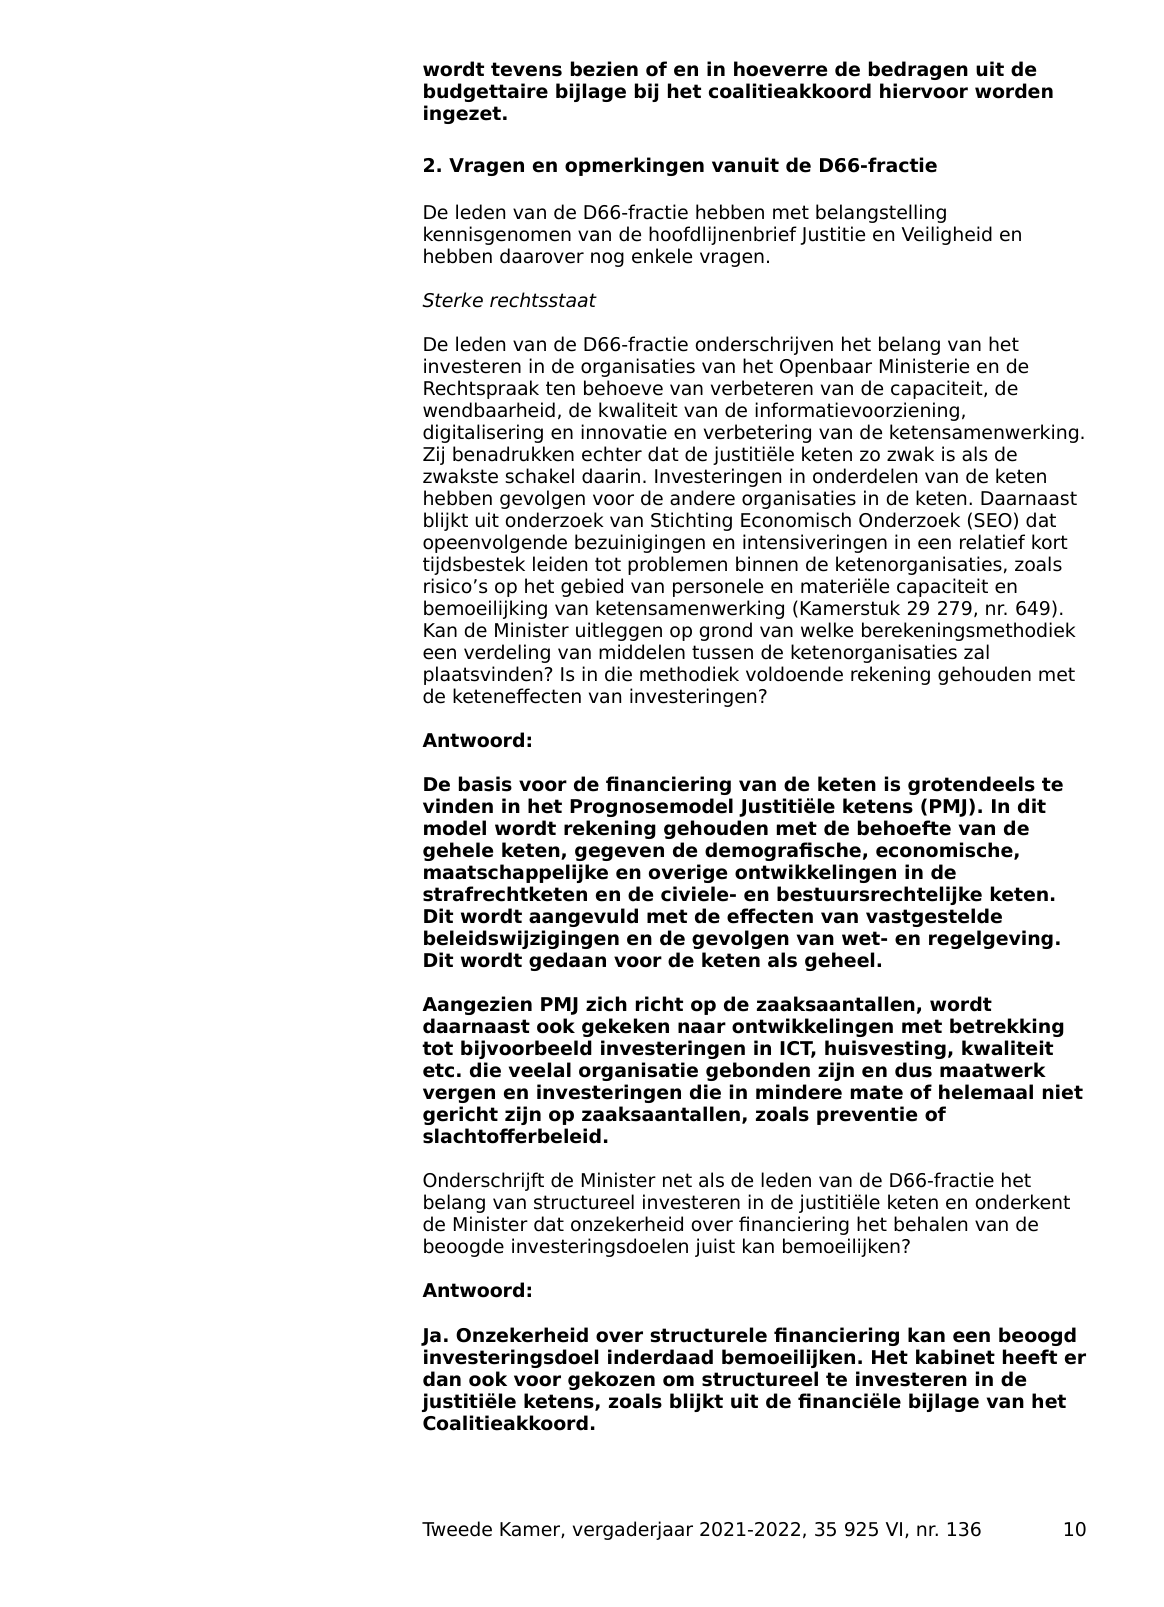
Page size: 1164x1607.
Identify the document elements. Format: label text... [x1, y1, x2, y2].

text Aangezien PMJ zich richt op de zaaksaantallen, wordt daarnaast ook gekeken naar ontwikkelingen met betrekking tot bijvoorbeeld investeringen in ICT, huisvesting, kwaliteit etc. die veelal organisatie gebonden zijn en dus maatwerk vergen en investeringen die in mindere mate of helemaal niet gericht zijn op zaaksaantallen, zoals preventie of slachtofferbeleid. [422, 994, 1087, 1148]
text Ja. Onzekerheid over structurele financiering kan een beoogd investeringsdoel inderdaad bemoeilijken. Het kabinet heeft er dan ook voor gekozen om structureel te investeren in de justitiële ketens, zoals blijkt uit de financiële bijlage van het Coalitieakkoord. [422, 1324, 1087, 1434]
text Onderschrijft de Minister net als de leden van de D66-fractie het belang van structureel investeren in de justitiële keten en onderkent de Minister dat onzekerheid over financiering het behalen van de beoogde investeringsdoelen juist kan bemoeilijken? [422, 1170, 1087, 1258]
subtitle Sterke rechtsstaat [422, 290, 1087, 312]
text De leden van de D66-fractie hebben met belangstelling kennisgenomen van de hoofdlijnenbrief Justitie en Veiligheid en hebben daarover nog enkele vragen. [422, 202, 1087, 268]
subtitle 2. Vragen en opmerkingen vanuit de D66-fractie [422, 155, 1087, 177]
text De basis voor de financiering van de keten is grotendeels te vinden in het Prognosemodel Justitiële ketens (PMJ). In dit model wordt rekening gehouden met de behoefte van de gehele keten, gegeven de demografische, economische, maatschappelijke en overige ontwikkelingen in de strafrechtketen en de civiele- en bestuursrechtelijke keten. Dit wordt aangevuld met de effecten van vastgestelde beleidswijzigingen en de gevolgen van wet- en regelgeving. Dit wordt gedaan voor de keten als geheel. [422, 774, 1087, 972]
text De leden van de D66-fractie onderschrijven het belang van het investeren in de organisaties van het Openbaar Ministerie en de Rechtspraak ten behoeve van verbeteren van de capaciteit, de wendbaarheid, de kwaliteit van de informatievoorziening, digitalisering en innovatie en verbetering van de ketensamenwerking. Zij benadrukken echter dat de justitiële keten zo zwak is als de zwakste schakel daarin. Investeringen in onderdelen van de keten hebben gevolgen voor de andere organisaties in de keten. Daarnaast blijkt uit onderzoek van Stichting Economisch Onderzoek (SEO) dat opeenvolgende bezuinigingen en intensiveringen in een relatief kort tijdsbestek leiden tot problemen binnen de ketenorganisaties, zoals risico’s op het gebied van personele en materiële capaciteit en bemoeilijking van ketensamenwerking (Kamerstuk 29 279, nr. 649). Kan de Minister uitleggen op grond van welke berekeningsmethodiek een verdeling van middelen tussen de ketenorganisaties zal plaatsvinden? Is in die methodiek voldoende rekening gehouden met de keteneffecten van investeringen? [422, 334, 1087, 708]
subtitle Antwoord: [422, 730, 1087, 752]
text wordt tevens bezien of en in hoeverre de bedragen uit de budgettaire bijlage bij het coalitieakkoord hiervoor worden ingezet. [422, 59, 1087, 125]
subtitle Antwoord: [422, 1280, 1087, 1302]
